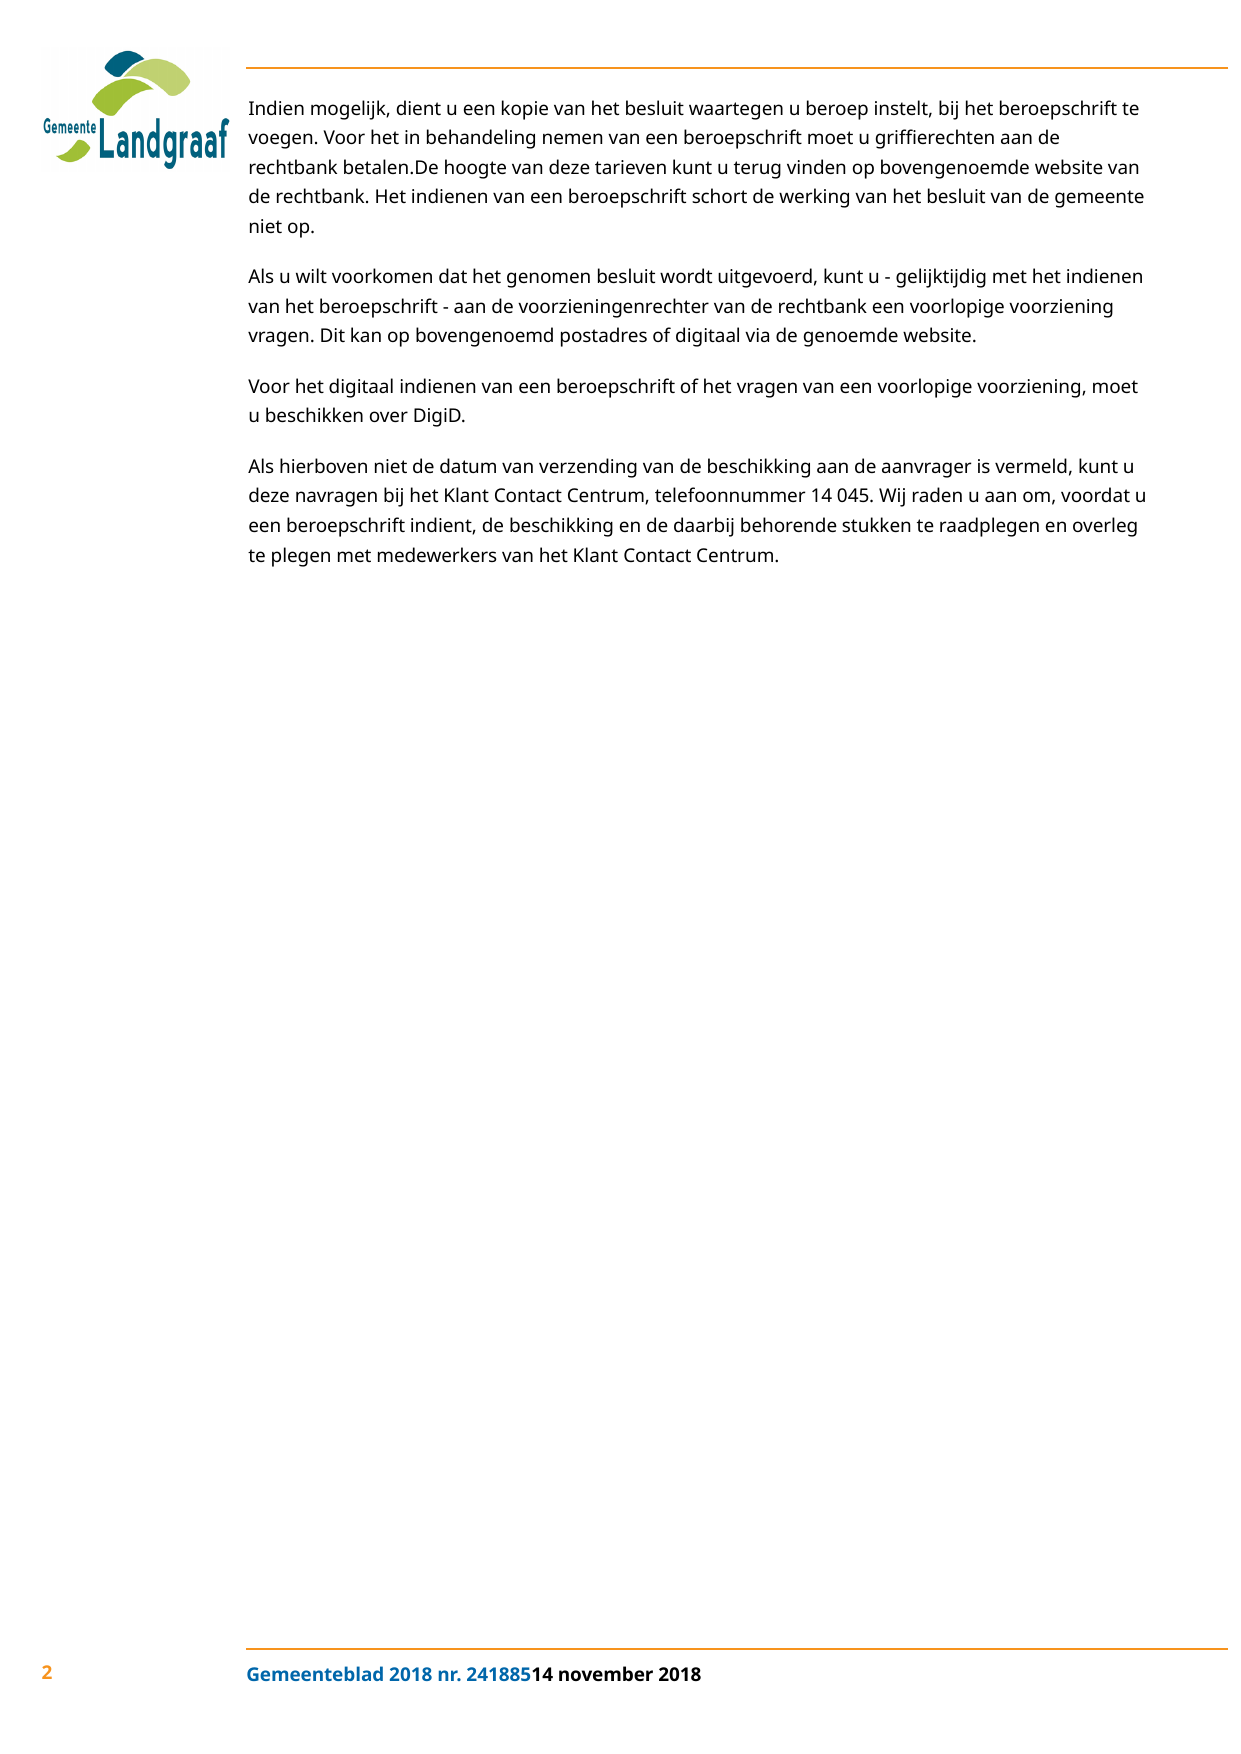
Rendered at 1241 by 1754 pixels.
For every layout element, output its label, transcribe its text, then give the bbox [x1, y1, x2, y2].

text Voor het digitaal indienen van een beroepschrift of het vragen van een voorlopige voorziening, moet u beschikken over DigiD. [248, 373, 1152, 428]
text Als hierboven niet de datum van verzending van de beschikking aan de aanvrager is vermeld, kunt u deze navragen bij het Klant Contact Centrum, telefoonnummer 14 045. Wij raden u aan om, voordat u een beroepschrift indient, de beschikking en de daarbij behorende stukken te raadplegen en overleg te plegen met medewerkers van het Klant Contact Centrum. [248, 453, 1152, 568]
text Als u wilt voorkomen dat het genomen besluit wordt uitgevoerd, kunt u - gelijktijdig met het indienen van het beroepschrift - aan de voorzieningenrechter van de rechtbank een voorlopige voorziening vragen. Dit kan op bovengenoemd postadres of digitaal via de genoemde website. [248, 263, 1152, 348]
text Indien mogelijk, dient u een kopie van het besluit waartegen u beroep instelt, bij het beroepschrift te voegen. Voor het in behandeling nemen van een beroepschrift moet u griffierechten aan de rechtbank betalen.De hoogte van deze tarieven kunt u terug vinden op bovengenoemde website van de rechtbank. Het indienen van een beroepschrift schort de werking van het besluit van de gemeente niet op. [248, 95, 1152, 239]
picture [41, 47, 231, 172]
